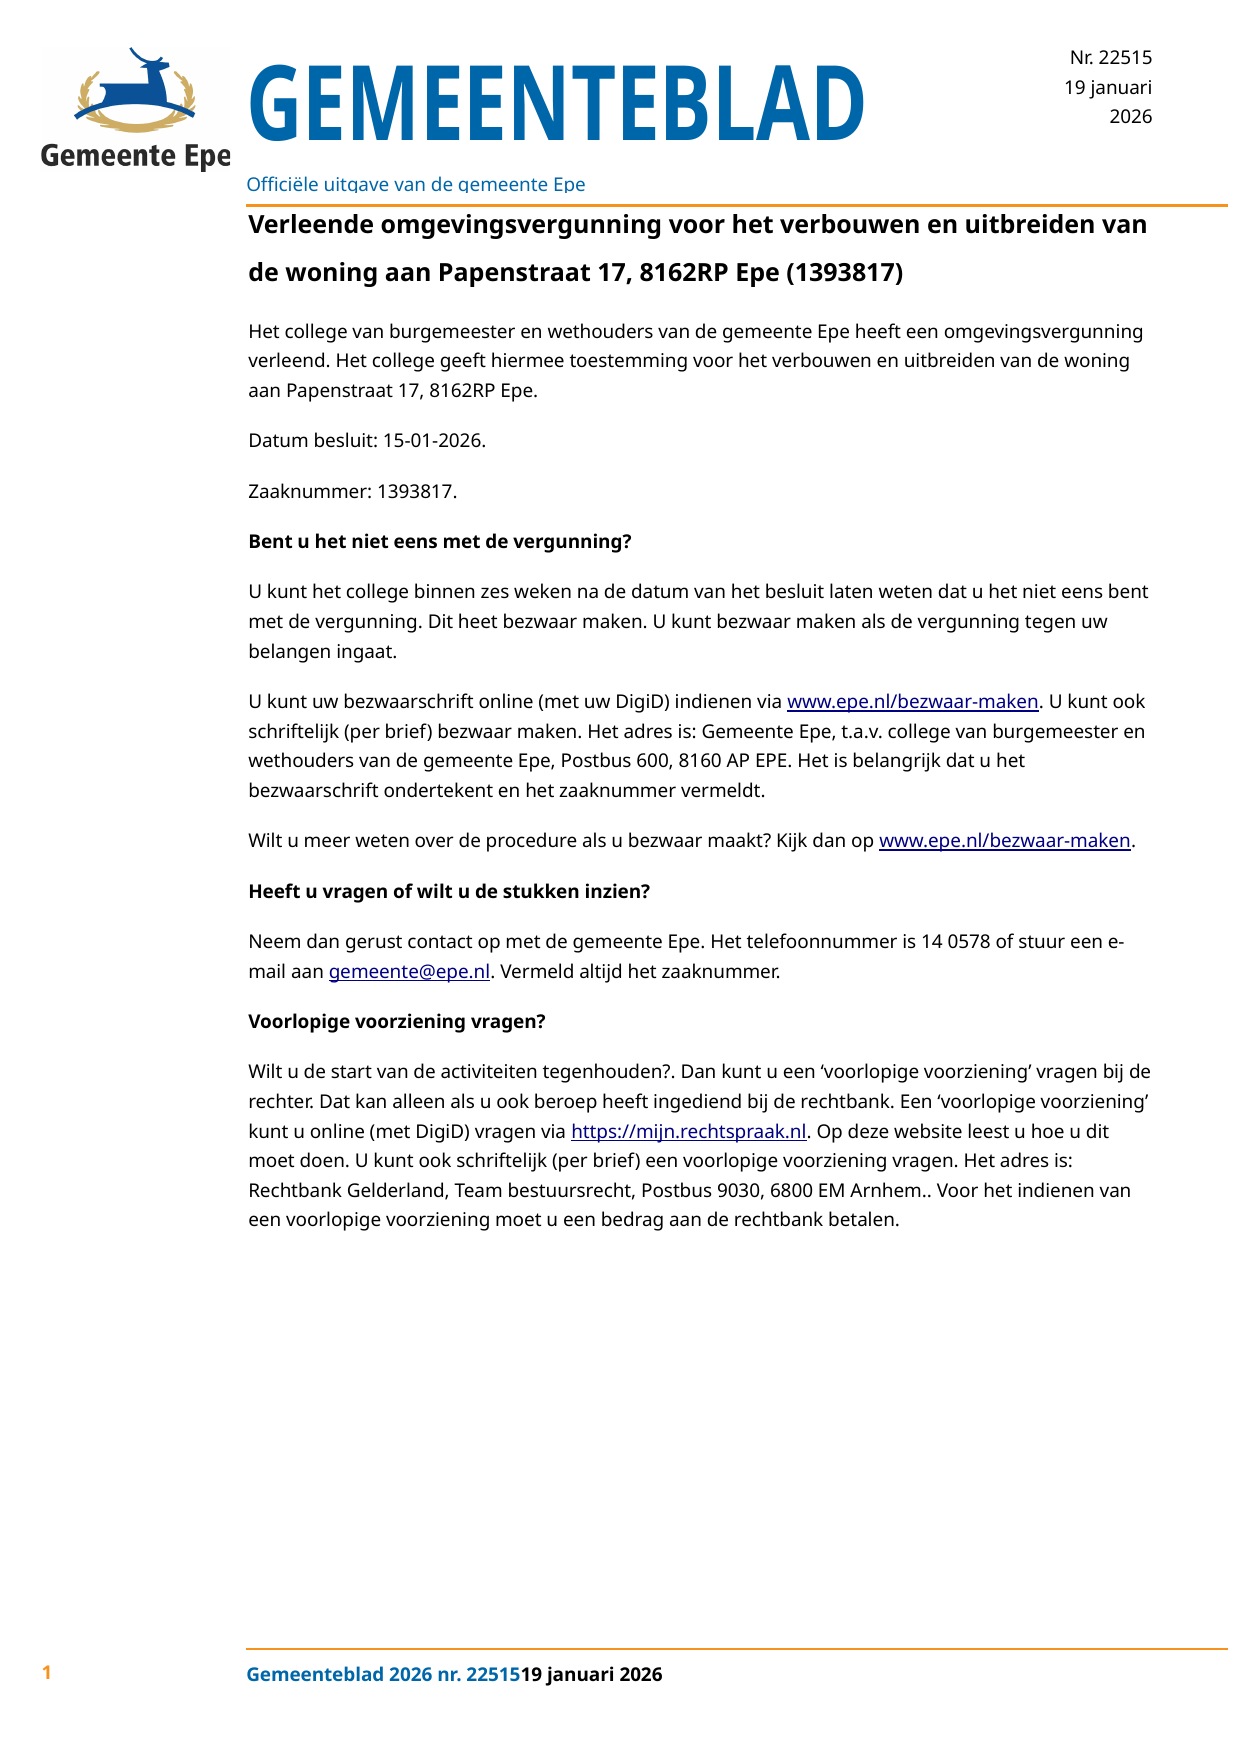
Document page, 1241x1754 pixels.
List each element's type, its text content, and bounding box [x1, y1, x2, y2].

text Verleende omgevingsvergunning voor het verbouwen en uitbreiden van de woning aan Papenstraat 17, 8162RP Epe (1393817) [248, 207, 1152, 288]
text Wilt u meer weten over de procedure als u bezwaar maakt? Kijk dan op www.epe.nl/bezwaar-maken. [248, 827, 1152, 853]
text U kunt uw bezwaarschrift online (met uw DigiD) indienen via www.epe.nl/bezwaar-maken. U kunt ook schriftelijk (per brief) bezwaar maken. Het adres is: Gemeente Epe, t.a.v. college van burgemeester en wethouders van de gemeente Epe, Postbus 600, 8160 AP EPE. Het is belangrijk dat u het bezwaarschrift ondertekent en het zaaknummer vermeldt. [248, 688, 1152, 803]
text Heeft u vragen of wilt u de stukken inzien? [248, 878, 1152, 904]
text Voorlopige voorziening vragen? [248, 1008, 1152, 1034]
text Wilt u de start van de activiteiten tegenhouden?. Dan kunt u een ‘voorlopige voorziening’ vragen bij de rechter. Dat kan alleen als u ook beroep heeft ingediend bij de rechtbank. Een ‘voorlopige voorziening’ kunt u online (met DigiD) vragen via https://mijn.rechtspraak.nl. Op deze website leest u hoe u dit moet doen. U kunt ook schriftelijk (per brief) een voorlopige voorziening vragen. Het adres is: Rechtbank Gelderland, Team bestuursrecht, Postbus 9030, 6800 EM Arnhem.. Voor het indienen van een voorlopige voorziening moet u een bedrag aan de rechtbank betalen. [248, 1059, 1152, 1232]
text Neem dan gerust contact op met de gemeente Epe. Het telefoonnummer is 14 0578 of stuur een e-mail aan gemeente@epe.nl. Vermeld altijd het zaaknummer. [248, 928, 1152, 984]
picture [41, 47, 231, 172]
text Datum besluit: 15-01-2026. [248, 427, 1152, 453]
text Zaaknummer: 1393817. [248, 478, 1152, 504]
text Het college van burgemeester en wethouders van de gemeente Epe heeft een omgevingsvergunning verleend. Het college geeft hiermee toestemming voor het verbouwen en uitbreiden van de woning aan Papenstraat 17, 8162RP Epe. [248, 318, 1152, 403]
text Bent u het niet eens met de vergunning? [248, 528, 1152, 554]
text U kunt het college binnen zes weken na de datum van het besluit laten weten dat u het niet eens bent met de vergunning. Dit heet bezwaar maken. U kunt bezwaar maken als de vergunning tegen uw belangen ingaat. [248, 579, 1152, 664]
